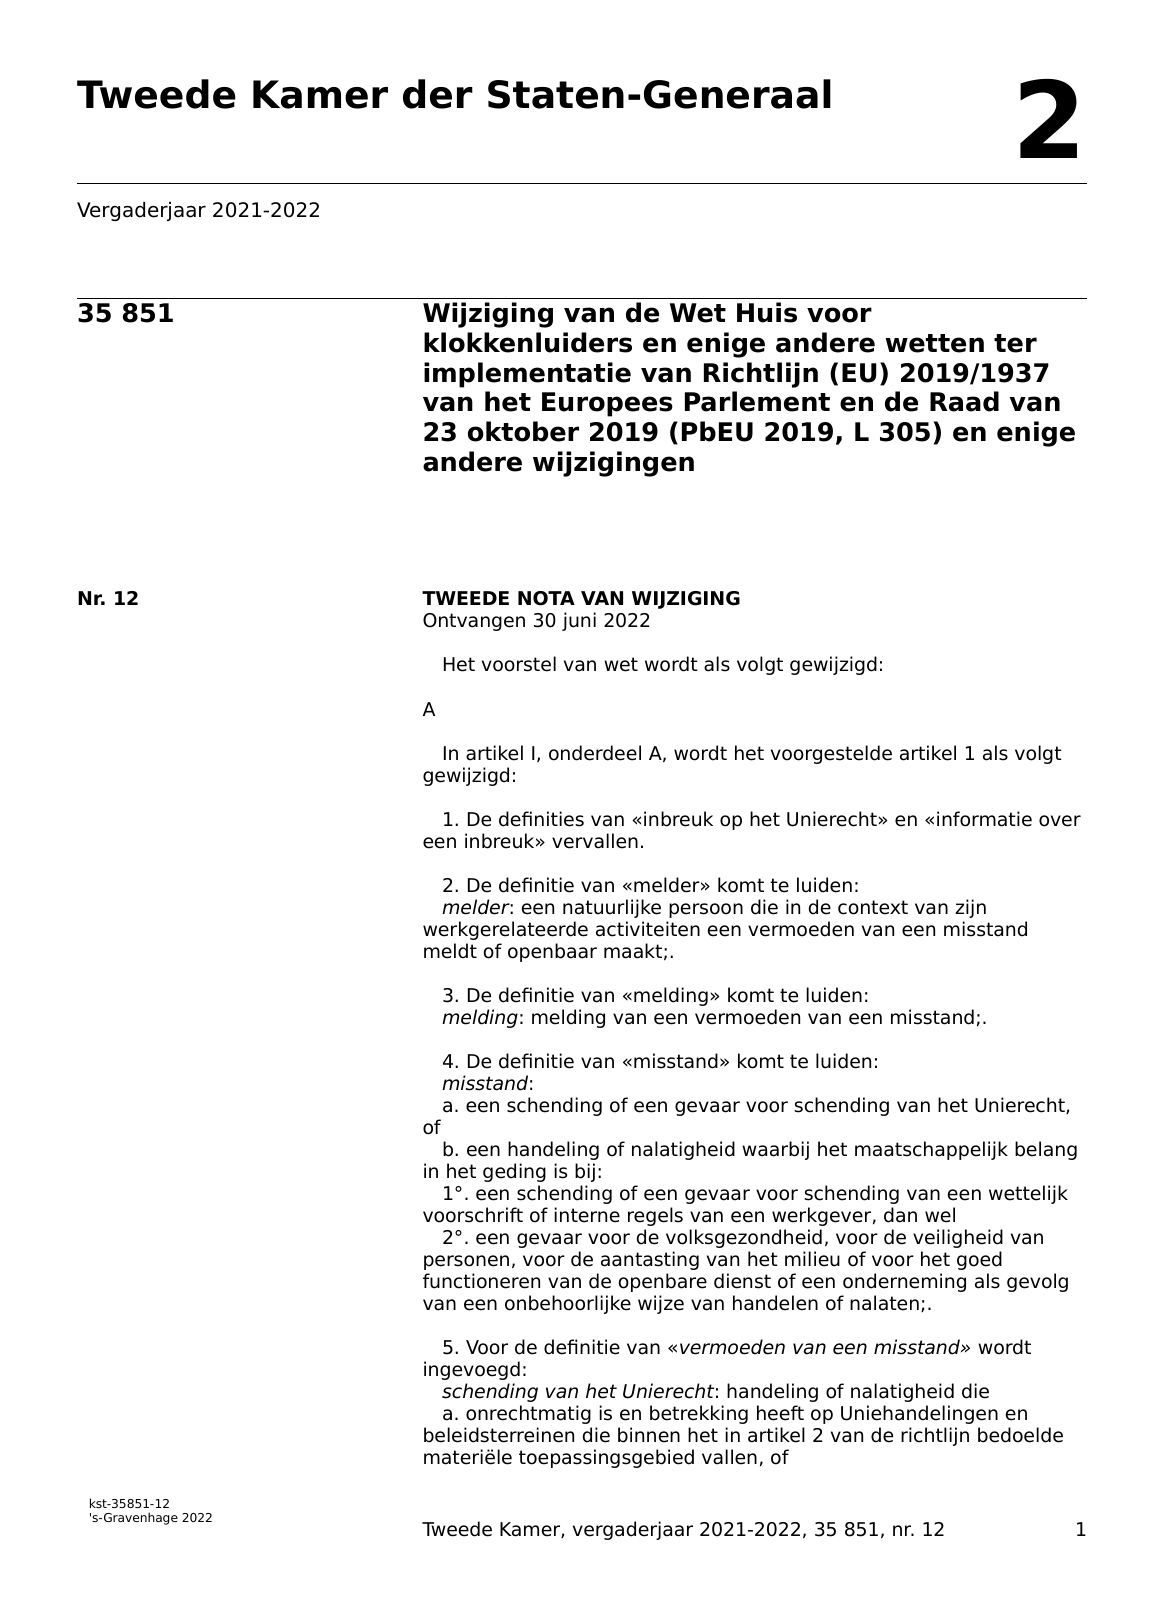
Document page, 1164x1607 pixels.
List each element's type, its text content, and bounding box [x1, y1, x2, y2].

subtitle 35 851 Wijziging van de Wet Huis voor klokkenluiders en enige andere wetten ter implementatie van Richtlijn (EU) 2019/1937 van het Europees Parlement en de Raad van 23 oktober 2019 (PbEU 2019, L 305) en enige andere wijzigingen [77, 299, 1087, 477]
text 3. De definitie van «melding» komt te luiden: [422, 985, 1087, 1007]
text 2. De definitie van «melder» komt te luiden: [422, 875, 1087, 897]
table_header 2 [886, 59, 1087, 183]
subtitle A [422, 698, 1087, 720]
text 5. Voor de definitie van «vermoeden van een misstand» wordt ingevoegd: [422, 1337, 1087, 1381]
table_cell Vergaderjaar 2021-2022 [77, 184, 1087, 298]
text kst-35851-12 [88, 1497, 323, 1511]
text melder: een natuurlijke persoon die in de context van zijn werkgerelateerde activiteiten een vermoeden van een misstand meldt of openbaar maakt;. [422, 897, 1087, 963]
text 's-Gravenhage 2022 [88, 1511, 323, 1525]
text In artikel I, onderdeel A, wordt het voorgestelde artikel 1 als volgt gewijzigd: [422, 743, 1087, 787]
text 4. De definitie van «misstand» komt te luiden: [422, 1051, 1087, 1073]
text a. een schending of een gevaar voor schending van het Unierecht, of [422, 1095, 1087, 1139]
text Ontvangen 30 juni 2022 [422, 610, 1087, 632]
text 1°. een schending of een gevaar voor schending van een wettelijk voorschrift of interne regels van een werkgever, dan wel [422, 1183, 1087, 1227]
text a. onrechtmatig is en betrekking heeft op Uniehandelingen en beleidsterreinen die binnen het in artikel 2 van de richtlijn bedoelde materiële toepassingsgebied vallen, of [422, 1403, 1087, 1469]
text 2°. een gevaar voor de volksgezondheid, voor de veiligheid van personen, voor de aantasting van het milieu of voor het goed functioneren van de openbare dienst of een onderneming als gevolg van een onbehoorlijke wijze van handelen of nalaten;. [422, 1227, 1087, 1315]
text schending van het Unierecht: handeling of nalatigheid die [422, 1381, 1087, 1403]
text Het voorstel van wet wordt als volgt gewijzigd: [422, 654, 1087, 676]
subtitle Nr. 12 TWEEDE NOTA VAN WIJZIGING [77, 588, 1087, 610]
text 1. De definities van «inbreuk op het Unierecht» en «informatie over een inbreuk» vervallen. [422, 809, 1087, 853]
text b. een handeling of nalatigheid waarbij het maatschappelijk belang in het geding is bij: [422, 1139, 1087, 1183]
text misstand: [422, 1073, 1087, 1095]
table_header Tweede Kamer der Staten-Generaal [77, 59, 886, 183]
text melding: melding van een vermoeden van een misstand;. [422, 1007, 1087, 1029]
